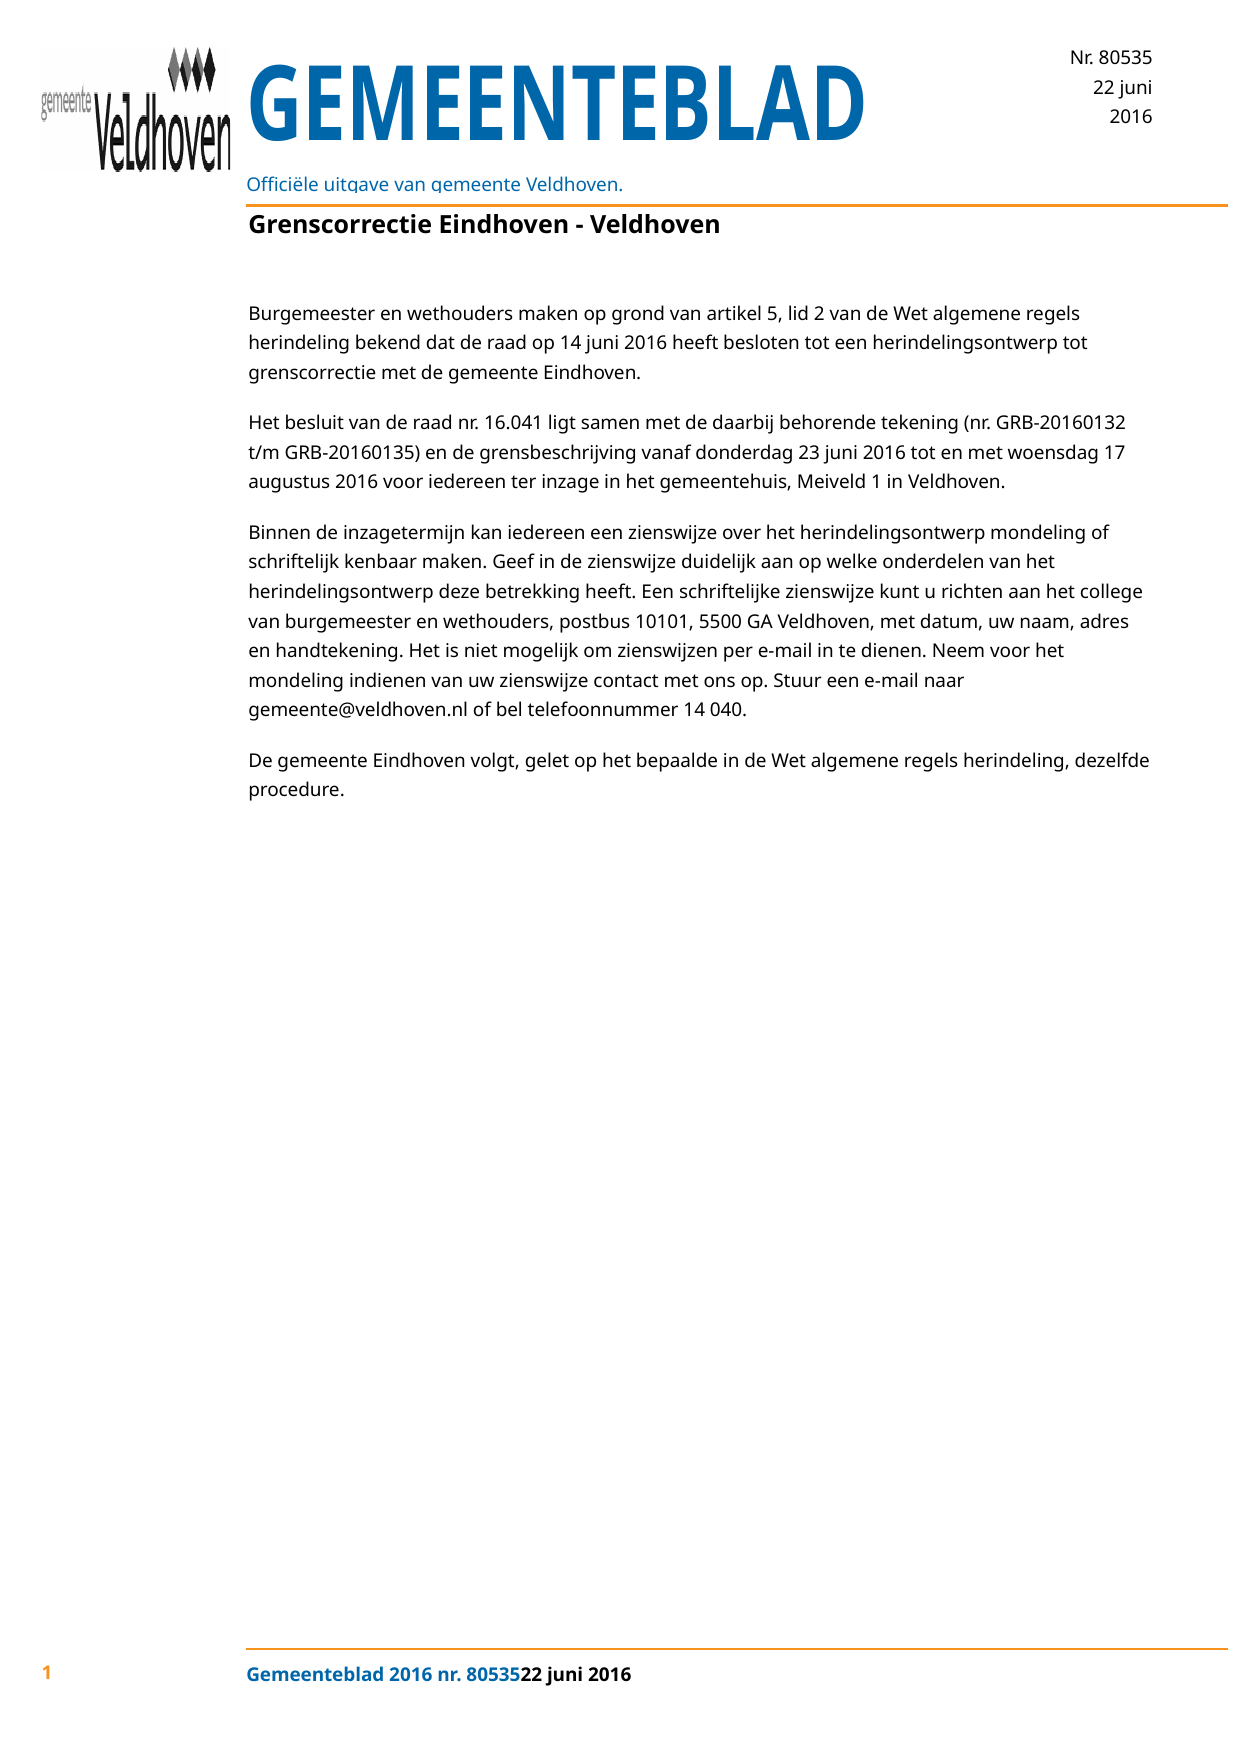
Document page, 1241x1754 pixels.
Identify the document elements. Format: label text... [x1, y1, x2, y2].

text Burgemeester en wethouders maken op grond van artikel 5, lid 2 van de Wet algemene regels herindeling bekend dat de raad op 14 juni 2016 heeft besloten tot een herindelingsontwerp tot grenscorrectie met de gemeente Eindhoven. [248, 300, 1152, 385]
text Binnen de inzagetermijn kan iedereen een zienswijze over het herindelingsontwerp mondeling of schriftelijk kenbaar maken. Geef in de zienswijze duidelijk aan op welke onderdelen van het herindelingsontwerp deze betrekking heeft. Een schriftelijke zienswijze kunt u richten aan het college van burgemeester en wethouders, postbus 10101, 5500 GA Veldhoven, met datum, uw naam, adres en handtekening. Het is niet mogelijk om zienswijzen per e-mail in te dienen. Neem voor het mondeling indienen van uw zienswijze contact met ons op. Stuur een e-mail naar gemeente@veldhoven.nl of bel telefoonnummer 14 040. [248, 519, 1152, 722]
picture [41, 47, 231, 172]
text Het besluit van de raad nr. 16.041 ligt samen met de daarbij behorende tekening (nr. GRB-20160132 t/m GRB-20160135) en de grensbeschrijving vanaf donderdag 23 juni 2016 tot en met woensdag 17 augustus 2016 voor iedereen ter inzage in het gemeentehuis, Meiveld 1 in Veldhoven. [248, 409, 1152, 494]
text De gemeente Eindhoven volgt, gelet op het bepaalde in de Wet algemene regels herindeling, dezelfde procedure. [248, 747, 1152, 802]
text Grenscorrectie Eindhoven - Veldhoven [248, 207, 1152, 241]
